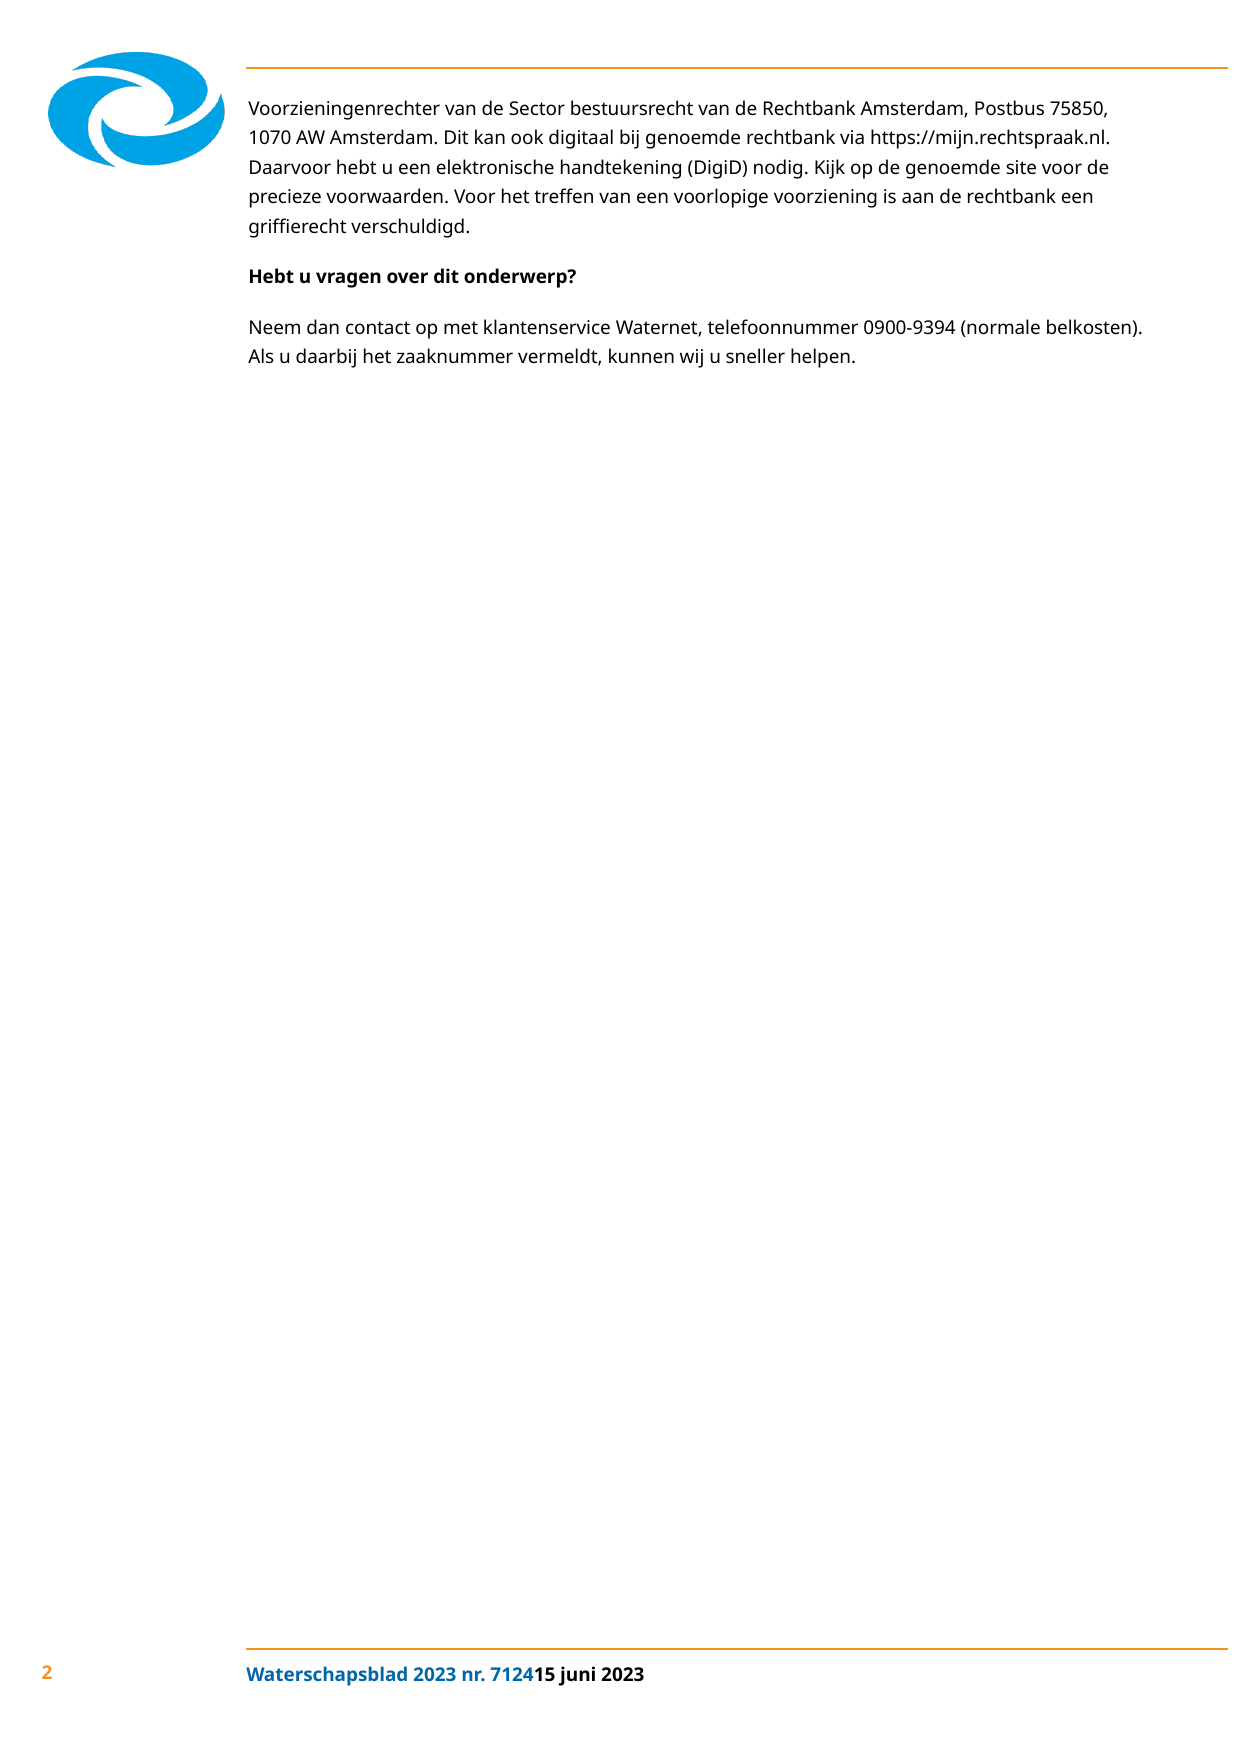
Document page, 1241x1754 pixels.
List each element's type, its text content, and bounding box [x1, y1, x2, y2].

text Hebt u vragen over dit onderwerp? [248, 263, 1152, 289]
text Voorzieningenrechter van de Sector bestuursrecht van de Rechtbank Amsterdam, Postbus 75850, 1070 AW Amsterdam. Dit kan ook digitaal bij genoemde rechtbank via https://mijn.rechtspraak.nl. Daarvoor hebt u een elektronische handtekening (DigiD) nodig. Kijk op de genoemde site voor de precieze voorwaarden. Voor het treffen van een voorlopige voorziening is aan de rechtbank een griffierecht verschuldigd. [248, 95, 1152, 239]
picture [41, 47, 231, 172]
text Neem dan contact op met klantenservice Waternet, telefoonnummer 0900-9394 (normale belkosten). Als u daarbij het zaaknummer vermeldt, kunnen wij u sneller helpen. [248, 314, 1152, 369]
